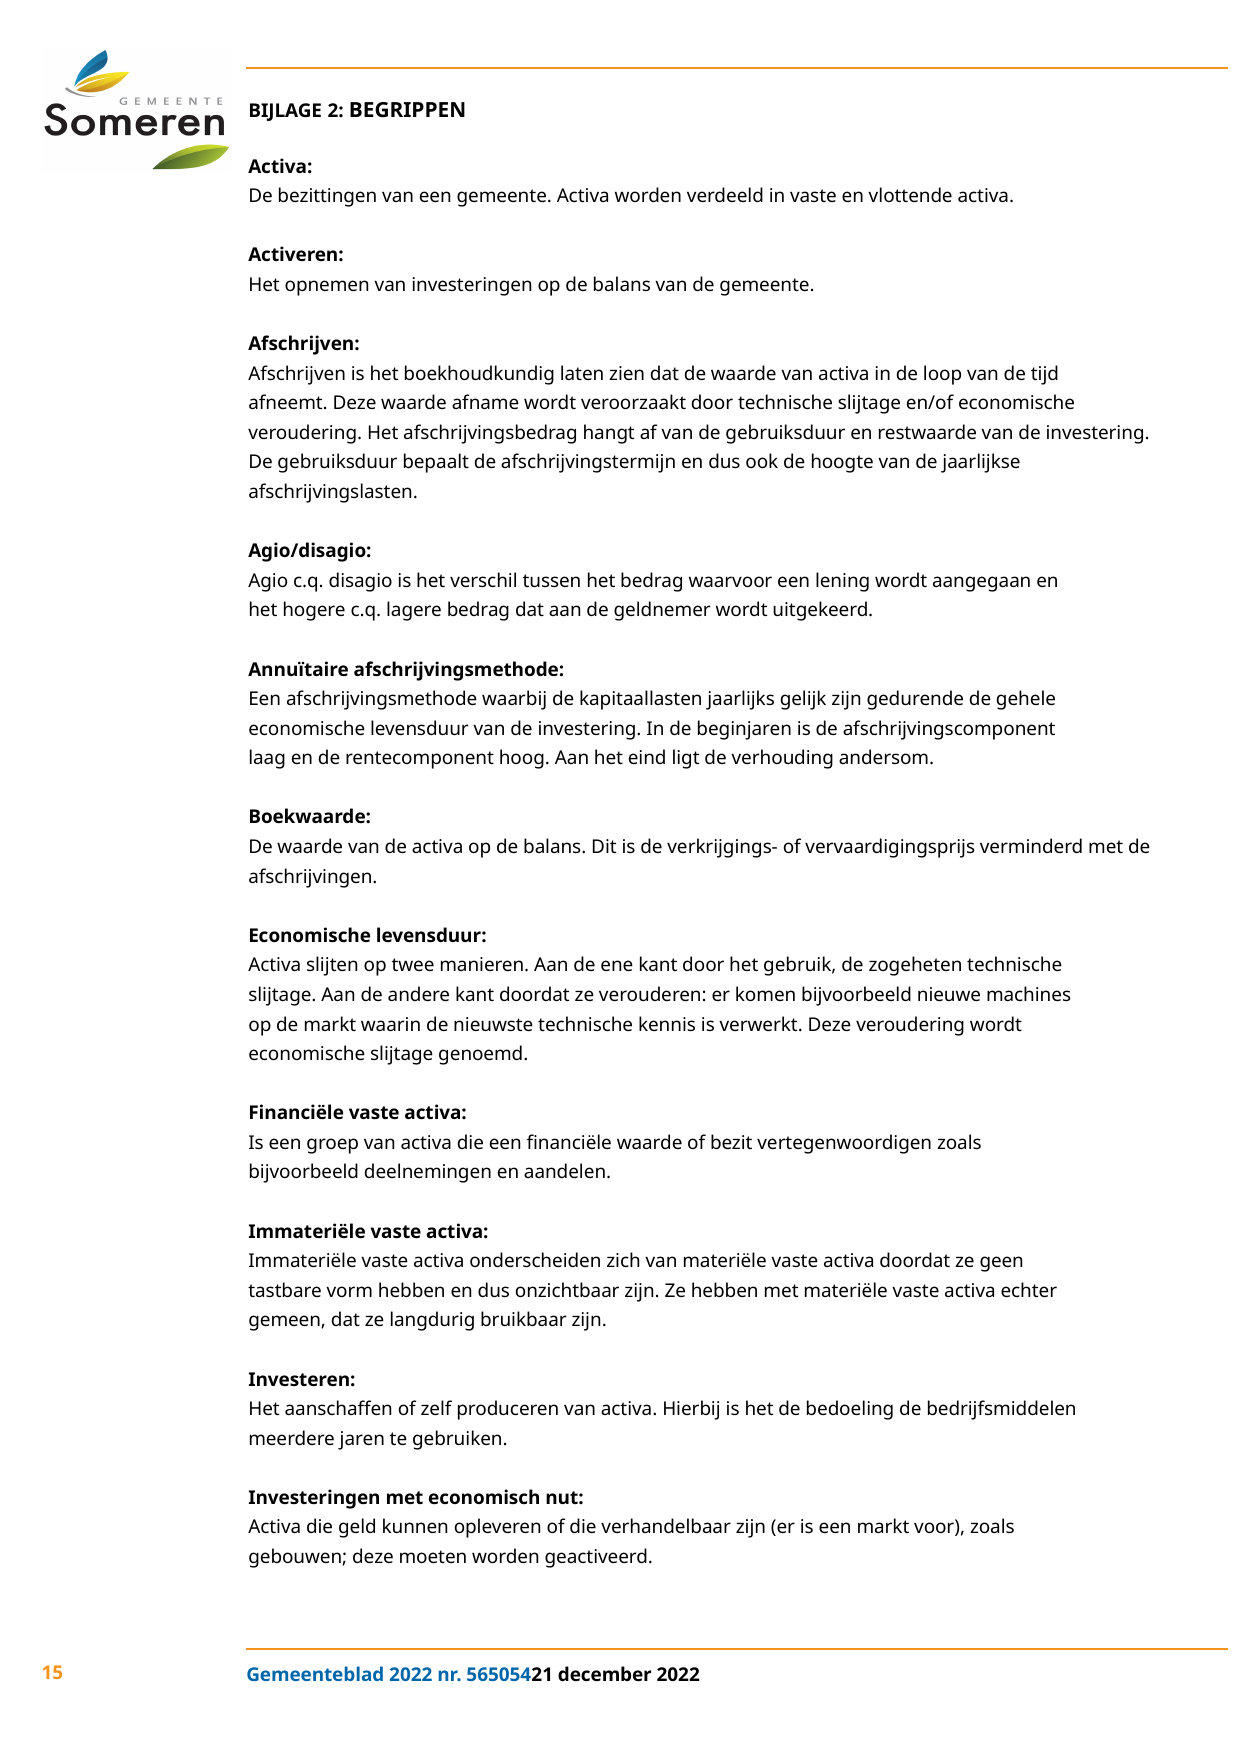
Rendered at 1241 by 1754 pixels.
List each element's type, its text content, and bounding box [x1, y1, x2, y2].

text afneemt. Deze waarde afname wordt veroorzaakt door technische slijtage en/of economische veroudering. Het afschrijvingsbedrag hangt af van de gebruiksduur en restwaarde van de investering. De gebruiksduur bepaalt de afschrijvingstermijn en dus ook de hoogte van de jaarlijkse afschrijvingslasten. [248, 389, 1152, 504]
text Activeren: [248, 242, 1152, 267]
text De bezittingen van een gemeente. Activa worden verdeeld in vaste en vlottende activa. [248, 182, 1152, 208]
text Immateriële vaste activa onderscheiden zich van materiële vaste activa doordat ze geen [248, 1247, 1152, 1273]
text Afschrijven is het boekhoudkundig laten zien dat de waarde van activa in de loop van de tijd [248, 360, 1152, 386]
text laag en de rentecomponent hoog. Aan het eind ligt de verhouding andersom. [248, 744, 1152, 770]
text tastbare vorm hebben en dus onzichtbaar zijn. Ze hebben met materiële vaste activa echter [248, 1277, 1152, 1303]
text Immateriële vaste activa: [248, 1218, 1152, 1244]
text De waarde van de activa op de balans. Dit is de verkrijgings- of vervaardigingsprijs verminderd met de afschrijvingen. [248, 833, 1152, 889]
text gebouwen; deze moeten worden geactiveerd. [248, 1543, 1152, 1569]
text BIJLAGE 2: BEGRIPPEN [248, 95, 1152, 123]
text slijtage. Aan de andere kant doordat ze verouderen: er komen bijvoorbeeld nieuwe machines [248, 981, 1152, 1007]
text Is een groep van activa die een financiële waarde of bezit vertegenwoordigen zoals [248, 1129, 1152, 1155]
picture [41, 47, 231, 172]
text Financiële vaste activa: [248, 1099, 1152, 1125]
text Het aanschaffen of zelf produceren van activa. Hierbij is het de bedoeling de bedrijfsmiddelen meerdere jaren te gebruiken. [248, 1395, 1152, 1451]
text Economische levensduur: [248, 922, 1152, 948]
text Activa: [248, 153, 1152, 179]
text Agio c.q. disagio is het verschil tussen het bedrag waarvoor een lening wordt aangegaan en [248, 567, 1152, 593]
text Afschrijven: [248, 330, 1152, 356]
text economische levensduur van de investering. In de beginjaren is de afschrijvingscomponent [248, 715, 1152, 741]
text op de markt waarin de nieuwste technische kennis is verwerkt. Deze veroudering wordt [248, 1011, 1152, 1037]
text Activa die geld kunnen opleveren of die verhandelbaar zijn (er is een markt voor), zoals [248, 1514, 1152, 1539]
text Agio/disagio: [248, 537, 1152, 563]
text Annuïtaire afschrijvingsmethode: [248, 656, 1152, 682]
text Investeringen met economisch nut: [248, 1484, 1152, 1510]
text Activa slijten op twee manieren. Aan de ene kant door het gebruik, de zogeheten technische [248, 952, 1152, 977]
text gemeen, dat ze langdurig bruikbaar zijn. [248, 1307, 1152, 1332]
text Het opnemen van investeringen op de balans van de gemeente. [248, 271, 1152, 297]
text Een afschrijvingsmethode waarbij de kapitaallasten jaarlijks gelijk zijn gedurende de gehele [248, 685, 1152, 711]
text Investeren: [248, 1366, 1152, 1392]
text het hogere c.q. lagere bedrag dat aan de geldnemer wordt uitgekeerd. [248, 597, 1152, 622]
text bijvoorbeeld deelnemingen en aandelen. [248, 1159, 1152, 1184]
text Boekwaarde: [248, 804, 1152, 829]
text economische slijtage genoemd. [248, 1040, 1152, 1066]
